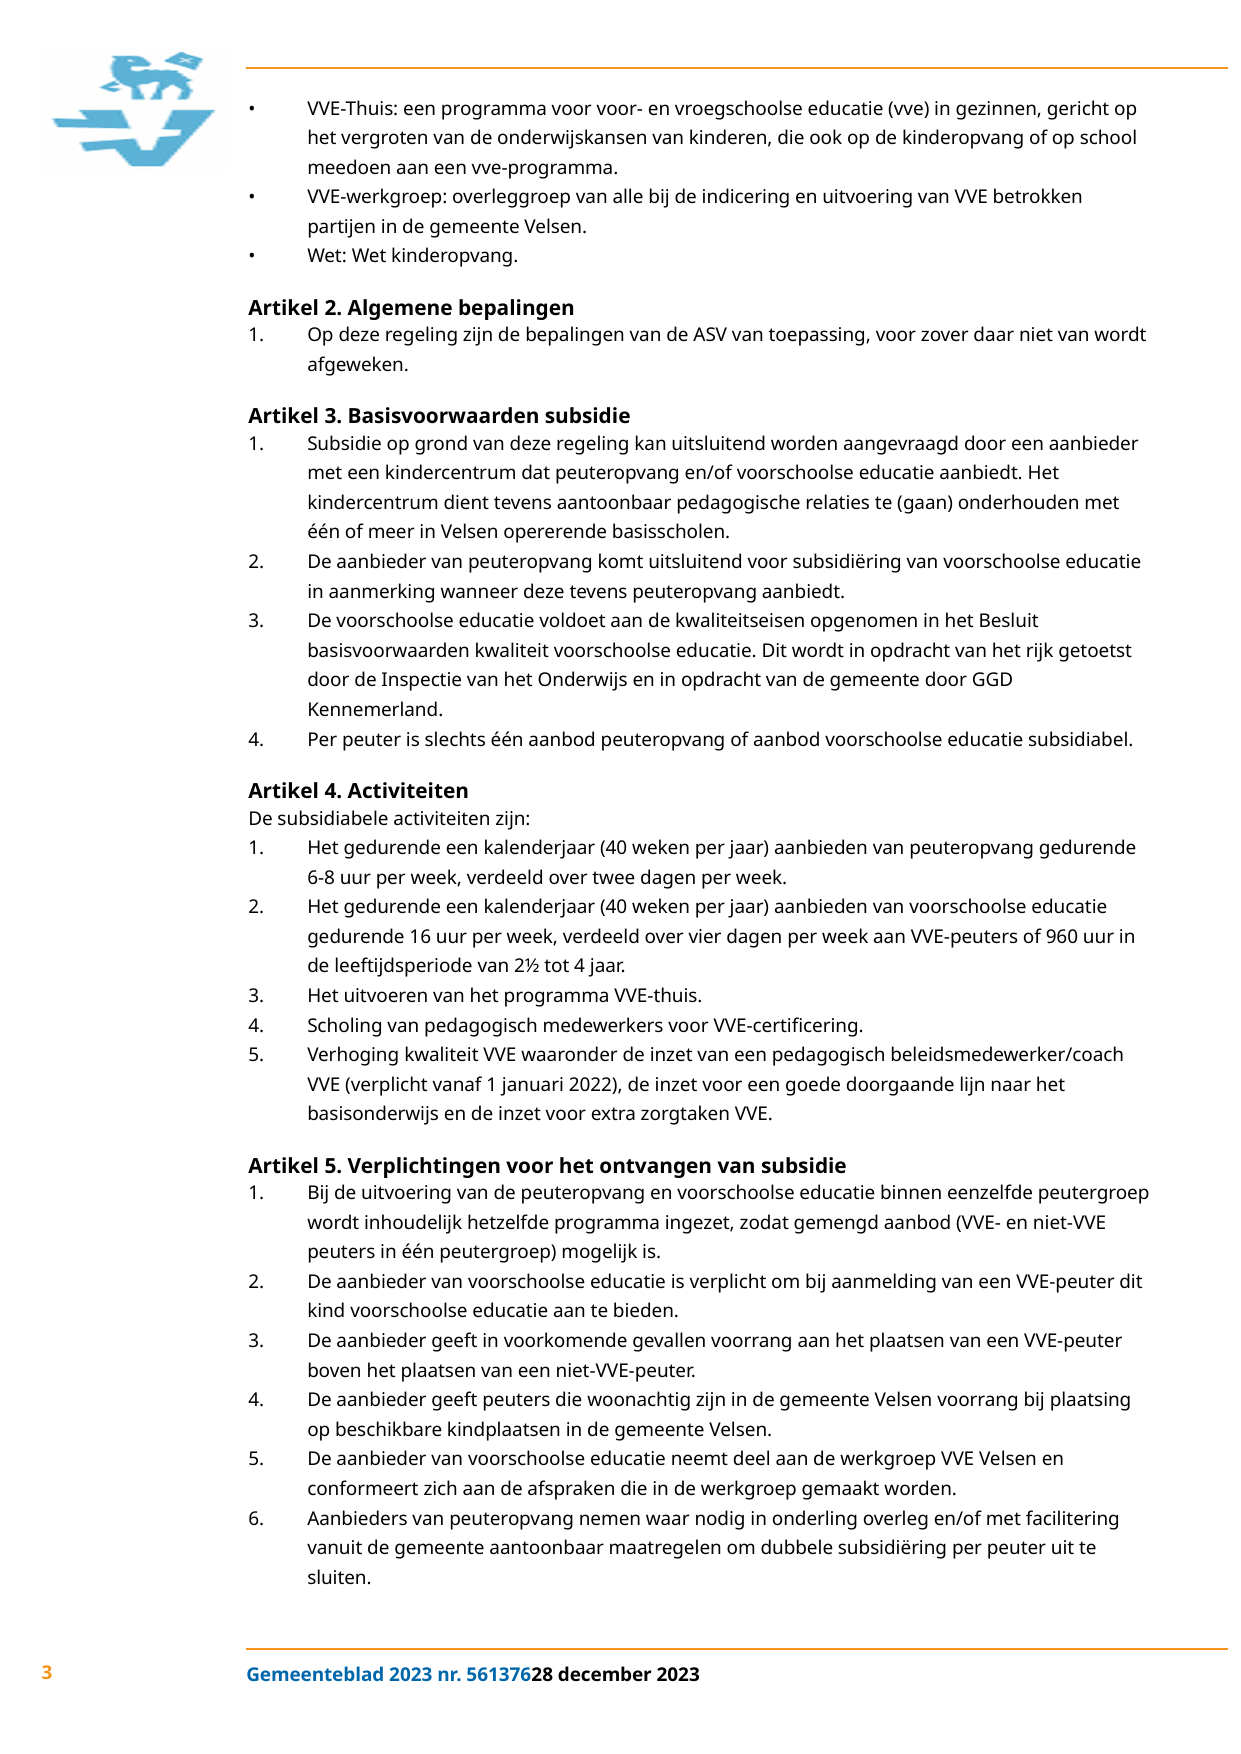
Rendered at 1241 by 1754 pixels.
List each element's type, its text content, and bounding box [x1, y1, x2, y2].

text Artikel 3. Basisvoorwaarden subsidie [248, 402, 1152, 430]
list Het gedurende een kalenderjaar (40 weken per jaar) aanbieden van voorschoolse educatie gedurende 16 uur per week, verdeeld over vier dagen per week aan VVE-peuters of 960 uur in de leeftijdsperiode van 2½ tot 4 jaar. [248, 893, 1152, 978]
list De aanbieder van voorschoolse educatie is verplicht om bij aanmelding van een VVE-peuter dit kind voorschoolse educatie aan te bieden. [248, 1268, 1152, 1323]
list Bij de uitvoering van de peuteropvang en voorschoolse educatie binnen eenzelfde peutergroep wordt inhoudelijk hetzelfde programma ingezet, zodat gemengd aanbod (VVE- en niet-VVE peuters in één peutergroep) mogelijk is. [248, 1179, 1152, 1264]
list Wet: Wet kinderopvang. [248, 243, 1152, 268]
text Artikel 2. Algemene bepalingen [248, 293, 1152, 322]
list De aanbieder van peuteropvang komt uitsluitend voor subsidiëring van voorschoolse educatie in aanmerking wanneer deze tevens peuteropvang aanbiedt. [248, 548, 1152, 604]
list Het uitvoeren van het programma VVE-thuis. [248, 982, 1152, 1008]
text Artikel 4. Activiteiten [248, 776, 1152, 805]
picture [41, 47, 231, 172]
list Op deze regeling zijn de bepalingen van de ASV van toepassing, voor zover daar niet van wordt afgeweken. [248, 322, 1152, 377]
list De aanbieder van voorschoolse educatie neemt deel aan de werkgroep VVE Velsen en conformeert zich aan de afspraken die in de werkgroep gemaakt worden. [248, 1446, 1152, 1501]
list VVE-Thuis: een programma voor voor- en vroegschoolse educatie (vve) in gezinnen, gericht op het vergroten van de onderwijskansen van kinderen, die ook op de kinderopvang of op school meedoen aan een vve-programma. [248, 95, 1152, 180]
text Artikel 5. Verplichtingen voor het ontvangen van subsidie [248, 1151, 1152, 1179]
list VVE-werkgroep: overleggroep van alle bij de indicering en uitvoering van VVE betrokken partijen in de gemeente Velsen. [248, 183, 1152, 239]
text De subsidiabele activiteiten zijn: [248, 805, 1152, 830]
list Scholing van pedagogisch medewerkers voor VVE-certificering. [248, 1012, 1152, 1037]
list Verhoging kwaliteit VVE waaronder de inzet van een pedagogisch beleidsmedewerker/coach VVE (verplicht vanaf 1 januari 2022), de inzet voor een goede doorgaande lijn naar het basisonderwijs en de inzet voor extra zorgtaken VVE. [248, 1041, 1152, 1126]
list De aanbieder geeft in voorkomende gevallen voorrang aan het plaatsen van een VVE-peuter boven het plaatsen van een niet-VVE-peuter. [248, 1327, 1152, 1383]
list Het gedurende een kalenderjaar (40 weken per jaar) aanbieden van peuteropvang gedurende 6-8 uur per week, verdeeld over twee dagen per week. [248, 834, 1152, 889]
list Per peuter is slechts één aanbod peuteropvang of aanbod voorschoolse educatie subsidiabel. [248, 726, 1152, 752]
list Subsidie op grond van deze regeling kan uitsluitend worden aangevraagd door een aanbieder met een kindercentrum dat peuteropvang en/of voorschoolse educatie aanbiedt. Het kindercentrum dient tevens aantoonbaar pedagogische relaties te (gaan) onderhouden met één of meer in Velsen opererende basisscholen. [248, 430, 1152, 544]
list De aanbieder geeft peuters die woonachtig zijn in de gemeente Velsen voorrang bij plaatsing op beschikbare kindplaatsen in de gemeente Velsen. [248, 1386, 1152, 1442]
list De voorschoolse educatie voldoet aan de kwaliteitseisen opgenomen in het Besluit basisvoorwaarden kwaliteit voorschoolse educatie. Dit wordt in opdracht van het rijk getoetst door de Inspectie van het Onderwijs en in opdracht van de gemeente door GGD Kennemerland. [248, 607, 1152, 722]
list Aanbieders van peuteropvang nemen waar nodig in onderling overleg en/of met facilitering vanuit de gemeente aantoonbaar maatregelen om dubbele subsidiëring per peuter uit te sluiten. [248, 1505, 1152, 1590]
